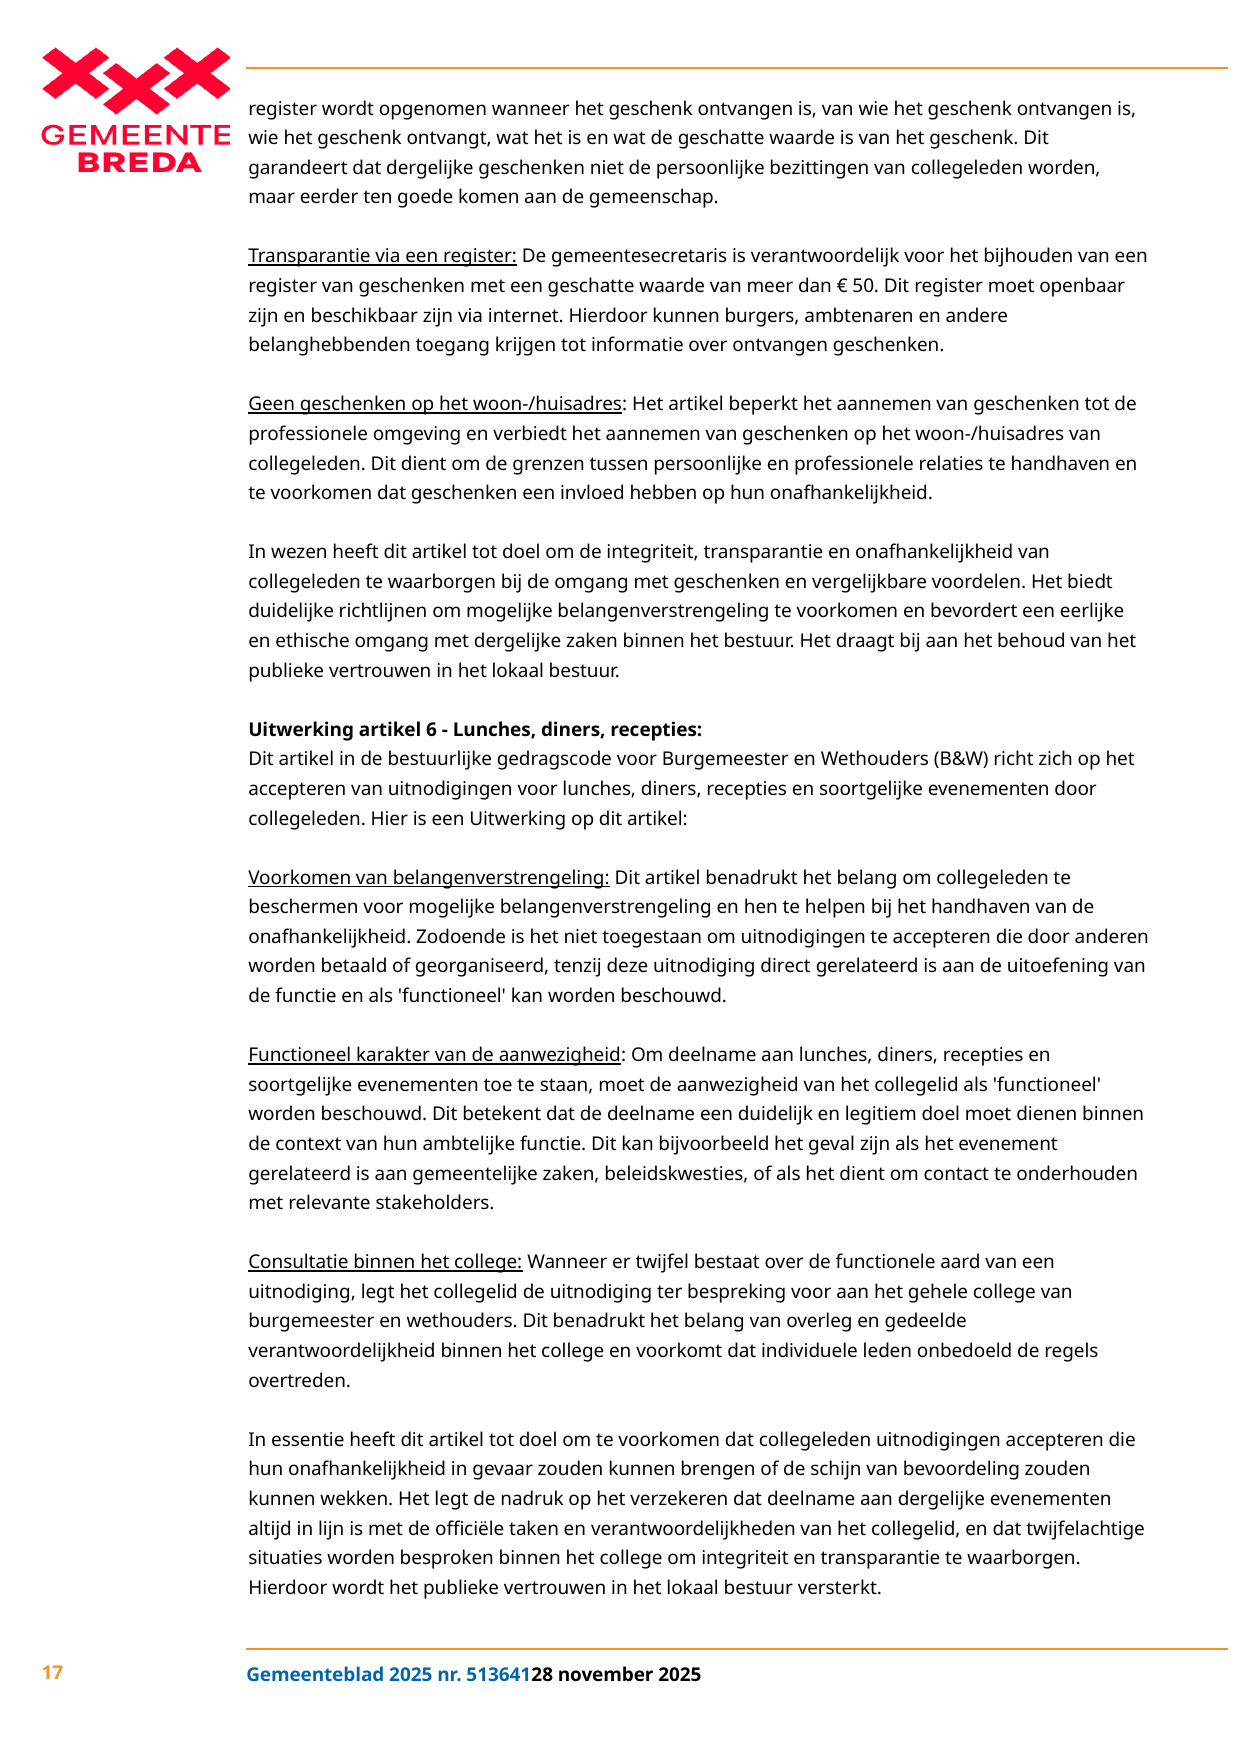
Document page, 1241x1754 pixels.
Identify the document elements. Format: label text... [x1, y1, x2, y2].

text register wordt opgenomen wanneer het geschenk ontvangen is, van wie het geschenk ontvangen is, wie het geschenk ontvangt, wat het is en wat de geschatte waarde is van het geschenk. Dit garandeert dat dergelijke geschenken niet de persoonlijke bezittingen van collegeleden worden, maar eerder ten goede komen aan de gemeenschap. [248, 95, 1152, 209]
picture [41, 47, 231, 172]
text Voorkomen van belangenverstrengeling: Dit artikel benadrukt het belang om collegeleden te beschermen voor mogelijke belangenverstrengeling en hen te helpen bij het handhaven van de onafhankelijkheid. Zodoende is het niet toegestaan om uitnodigingen te accepteren die door anderen worden betaald of georganiseerd, tenzij deze uitnodiging direct gerelateerd is aan de uitoefening van de functie en als 'functioneel' kan worden beschouwd. [248, 864, 1152, 1008]
text Uitwerking artikel 6 - Lunches, diners, recepties: [248, 716, 1152, 742]
text In essentie heeft dit artikel tot doel om te voorkomen dat collegeleden uitnodigingen accepteren die hun onafhankelijkheid in gevaar zouden kunnen brengen of de schijn van bevoordeling zouden kunnen wekken. Het legt de nadruk op het verzekeren dat deelname aan dergelijke evenementen altijd in lijn is met de officiële taken en verantwoordelijkheden van het collegelid, en dat twijfelachtige situaties worden besproken binnen het college om integriteit en transparantie te waarborgen. Hierdoor wordt het publieke vertrouwen in het lokaal bestuur versterkt. [248, 1426, 1152, 1600]
text Geen geschenken op het woon-/huisadres: Het artikel beperkt het aannemen van geschenken tot de professionele omgeving en verbiedt het aannemen van geschenken op het woon-/huisadres van collegeleden. Dit dient om de grenzen tussen persoonlijke en professionele relaties te handhaven en te voorkomen dat geschenken een invloed hebben op hun onafhankelijkheid. [248, 391, 1152, 505]
text Consultatie binnen het college: Wanneer er twijfel bestaat over de functionele aard van een uitnodiging, legt het collegelid de uitnodiging ter bespreking voor aan het gehele college van burgemeester en wethouders. Dit benadrukt het belang van overleg en gedeelde verantwoordelijkheid binnen het college en voorkomt dat individuele leden onbedoeld de regels overtreden. [248, 1248, 1152, 1393]
text Dit artikel in de bestuurlijke gedragscode voor Burgemeester en Wethouders (B&W) richt zich op het accepteren van uitnodigingen voor lunches, diners, recepties en soortgelijke evenementen door collegeleden. Hier is een Uitwerking op dit artikel: [248, 746, 1152, 831]
text In wezen heeft dit artikel tot doel om de integriteit, transparantie en onafhankelijkheid van collegeleden te waarborgen bij de omgang met geschenken en vergelijkbare voordelen. Het biedt duidelijke richtlijnen om mogelijke belangenverstrengeling te voorkomen en bevordert een eerlijke en ethische omgang met dergelijke zaken binnen het bestuur. Het draagt bij aan het behoud van het publieke vertrouwen in het lokaal bestuur. [248, 538, 1152, 683]
text Transparantie via een register: De gemeentesecretaris is verantwoordelijk voor het bijhouden van een register van geschenken met een geschatte waarde van meer dan € 50. Dit register moet openbaar zijn en beschikbaar zijn via internet. Hierdoor kunnen burgers, ambtenaren en andere belanghebbenden toegang krijgen tot informatie over ontvangen geschenken. [248, 243, 1152, 357]
text Functioneel karakter van de aanwezigheid: Om deelname aan lunches, diners, recepties en soortgelijke evenementen toe te staan, moet de aanwezigheid van het collegelid als 'functioneel' worden beschouwd. Dit betekent dat de deelname een duidelijk en legitiem doel moet dienen binnen de context van hun ambtelijke functie. Dit kan bijvoorbeeld het geval zijn als het evenement gerelateerd is aan gemeentelijke zaken, beleidskwesties, of als het dient om contact te onderhouden met relevante stakeholders. [248, 1041, 1152, 1215]
